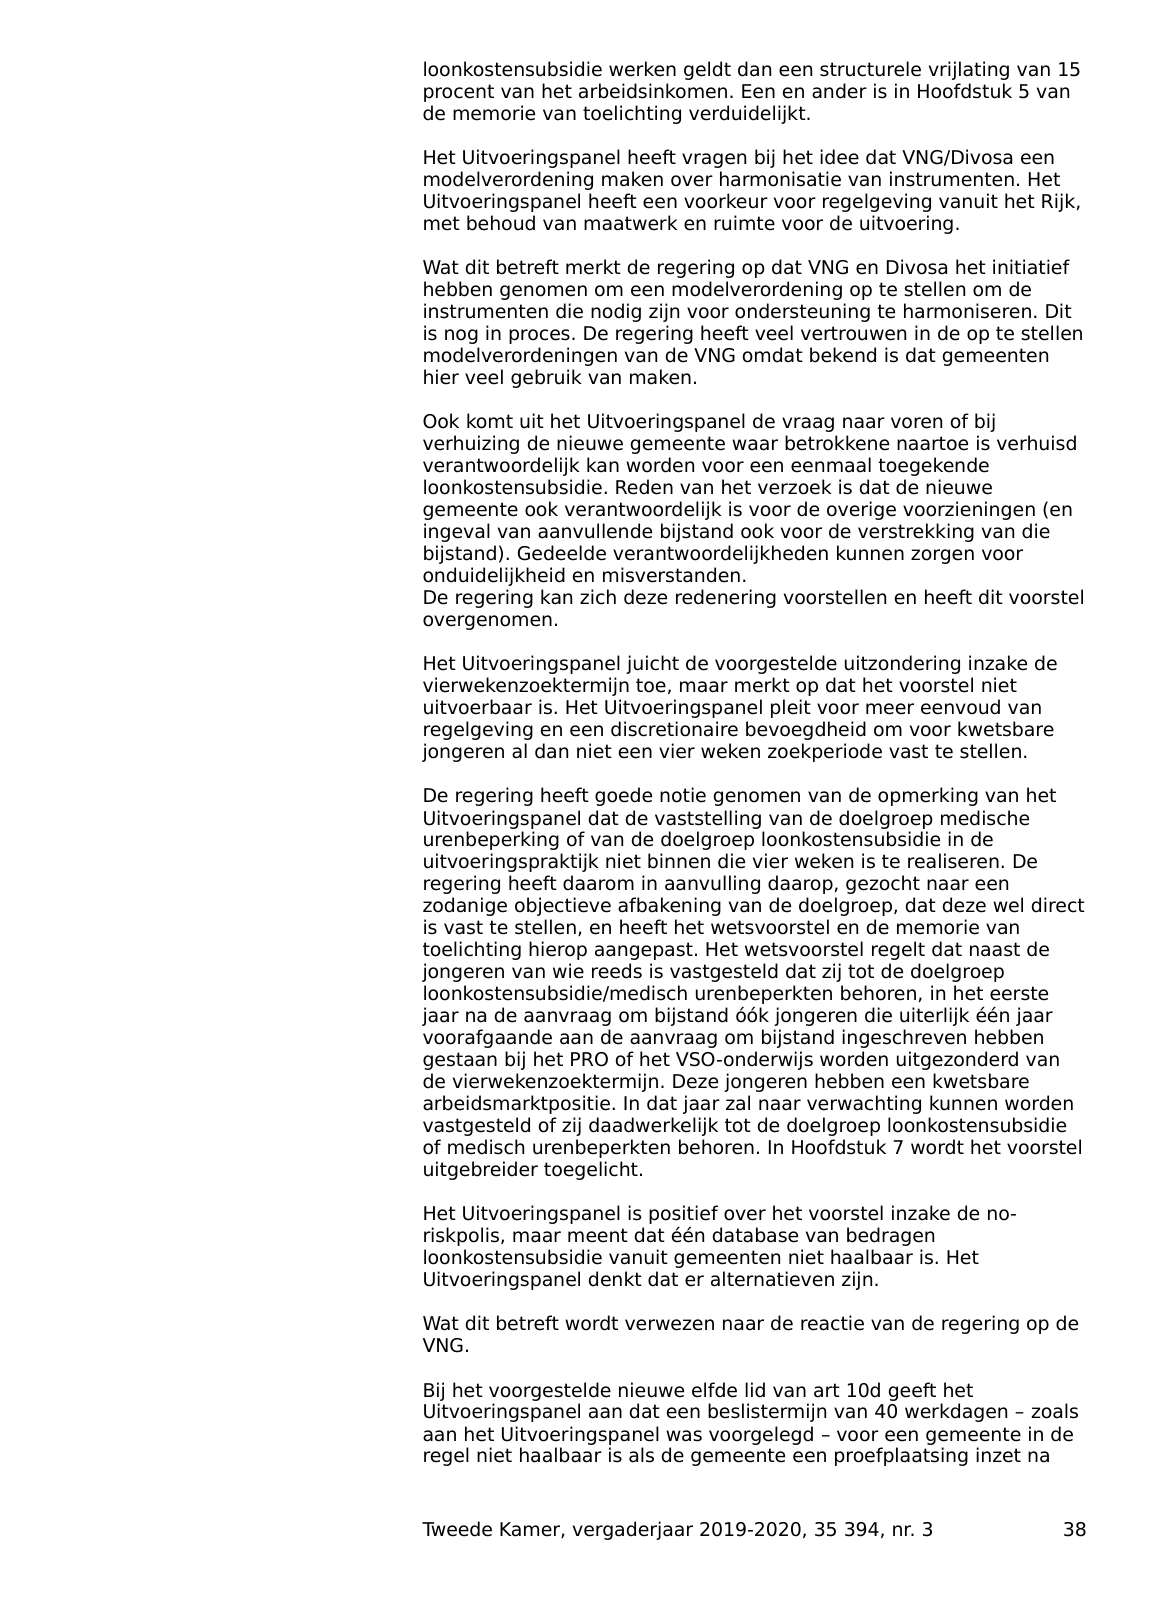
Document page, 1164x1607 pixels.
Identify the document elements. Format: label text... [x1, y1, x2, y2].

text Het Uitvoeringspanel heeft vragen bij het idee dat VNG/Divosa een modelverordening maken over harmonisatie van instrumenten. Het Uitvoeringspanel heeft een voorkeur voor regelgeving vanuit het Rijk, met behoud van maatwerk en ruimte voor de uitvoering. [422, 147, 1087, 235]
text Bij het voorgestelde nieuwe elfde lid van art 10d geeft het Uitvoeringspanel aan dat een beslistermijn van 40 werkdagen – zoals aan het Uitvoeringspanel was voorgelegd – voor een gemeente in de regel niet haalbaar is als de gemeente een proefplaatsing inzet na [422, 1379, 1087, 1467]
text loonkostensubsidie werken geldt dan een structurele vrijlating van 15 procent van het arbeidsinkomen. Een en ander is in Hoofdstuk 5 van de memorie van toelichting verduidelijkt. [422, 59, 1087, 125]
text Ook komt uit het Uitvoeringspanel de vraag naar voren of bij verhuizing de nieuwe gemeente waar betrokkene naartoe is verhuisd verantwoordelijk kan worden voor een eenmaal toegekende loonkostensubsidie. Reden van het verzoek is dat de nieuwe gemeente ook verantwoordelijk is voor de overige voorzieningen (en ingeval van aanvullende bijstand ook voor de verstrekking van die bijstand). Gedeelde verantwoordelijkheden kunnen zorgen voor onduidelijkheid en misverstanden. [422, 411, 1087, 587]
text Wat dit betreft merkt de regering op dat VNG en Divosa het initiatief hebben genomen om een modelverordening op te stellen om de instrumenten die nodig zijn voor ondersteuning te harmoniseren. Dit is nog in proces. De regering heeft veel vertrouwen in de op te stellen modelverordeningen van de VNG omdat bekend is dat gemeenten hier veel gebruik van maken. [422, 257, 1087, 389]
text Het Uitvoeringspanel juicht de voorgestelde uitzondering inzake de vierwekenzoektermijn toe, maar merkt op dat het voorstel niet uitvoerbaar is. Het Uitvoeringspanel pleit voor meer eenvoud van regelgeving en een discretionaire bevoegdheid om voor kwetsbare jongeren al dan niet een vier weken zoekperiode vast te stellen. [422, 653, 1087, 763]
text De regering heeft goede notie genomen van de opmerking van het Uitvoeringspanel dat de vaststelling van de doelgroep medische urenbeperking of van de doelgroep loonkostensubsidie in de uitvoeringspraktijk niet binnen die vier weken is te realiseren. De regering heeft daarom in aanvulling daarop, gezocht naar een zodanige objectieve afbakening van de doelgroep, dat deze wel direct is vast te stellen, en heeft het wetsvoorstel en de memorie van toelichting hierop aangepast. Het wetsvoorstel regelt dat naast de jongeren van wie reeds is vastgesteld dat zij tot de doelgroep loonkostensubsidie/medisch urenbeperkten behoren, in het eerste jaar na de aanvraag om bijstand óók jongeren die uiterlijk één jaar voorafgaande aan de aanvraag om bijstand ingeschreven hebben gestaan bij het PRO of het VSO-onderwijs worden uitgezonderd van de vierwekenzoektermijn. Deze jongeren hebben een kwetsbare arbeidsmarktpositie. In dat jaar zal naar verwachting kunnen worden vastgesteld of zij daadwerkelijk tot de doelgroep loonkostensubsidie of medisch urenbeperkten behoren. In Hoofdstuk 7 wordt het voorstel uitgebreider toegelicht. [422, 785, 1087, 1181]
text Het Uitvoeringspanel is positief over het voorstel inzake de no-riskpolis, maar meent dat één database van bedragen loonkostensubsidie vanuit gemeenten niet haalbaar is. Het Uitvoeringspanel denkt dat er alternatieven zijn. [422, 1203, 1087, 1291]
text Wat dit betreft wordt verwezen naar de reactie van de regering op de VNG. [422, 1313, 1087, 1357]
text De regering kan zich deze redenering voorstellen en heeft dit voorstel overgenomen. [422, 587, 1087, 631]
